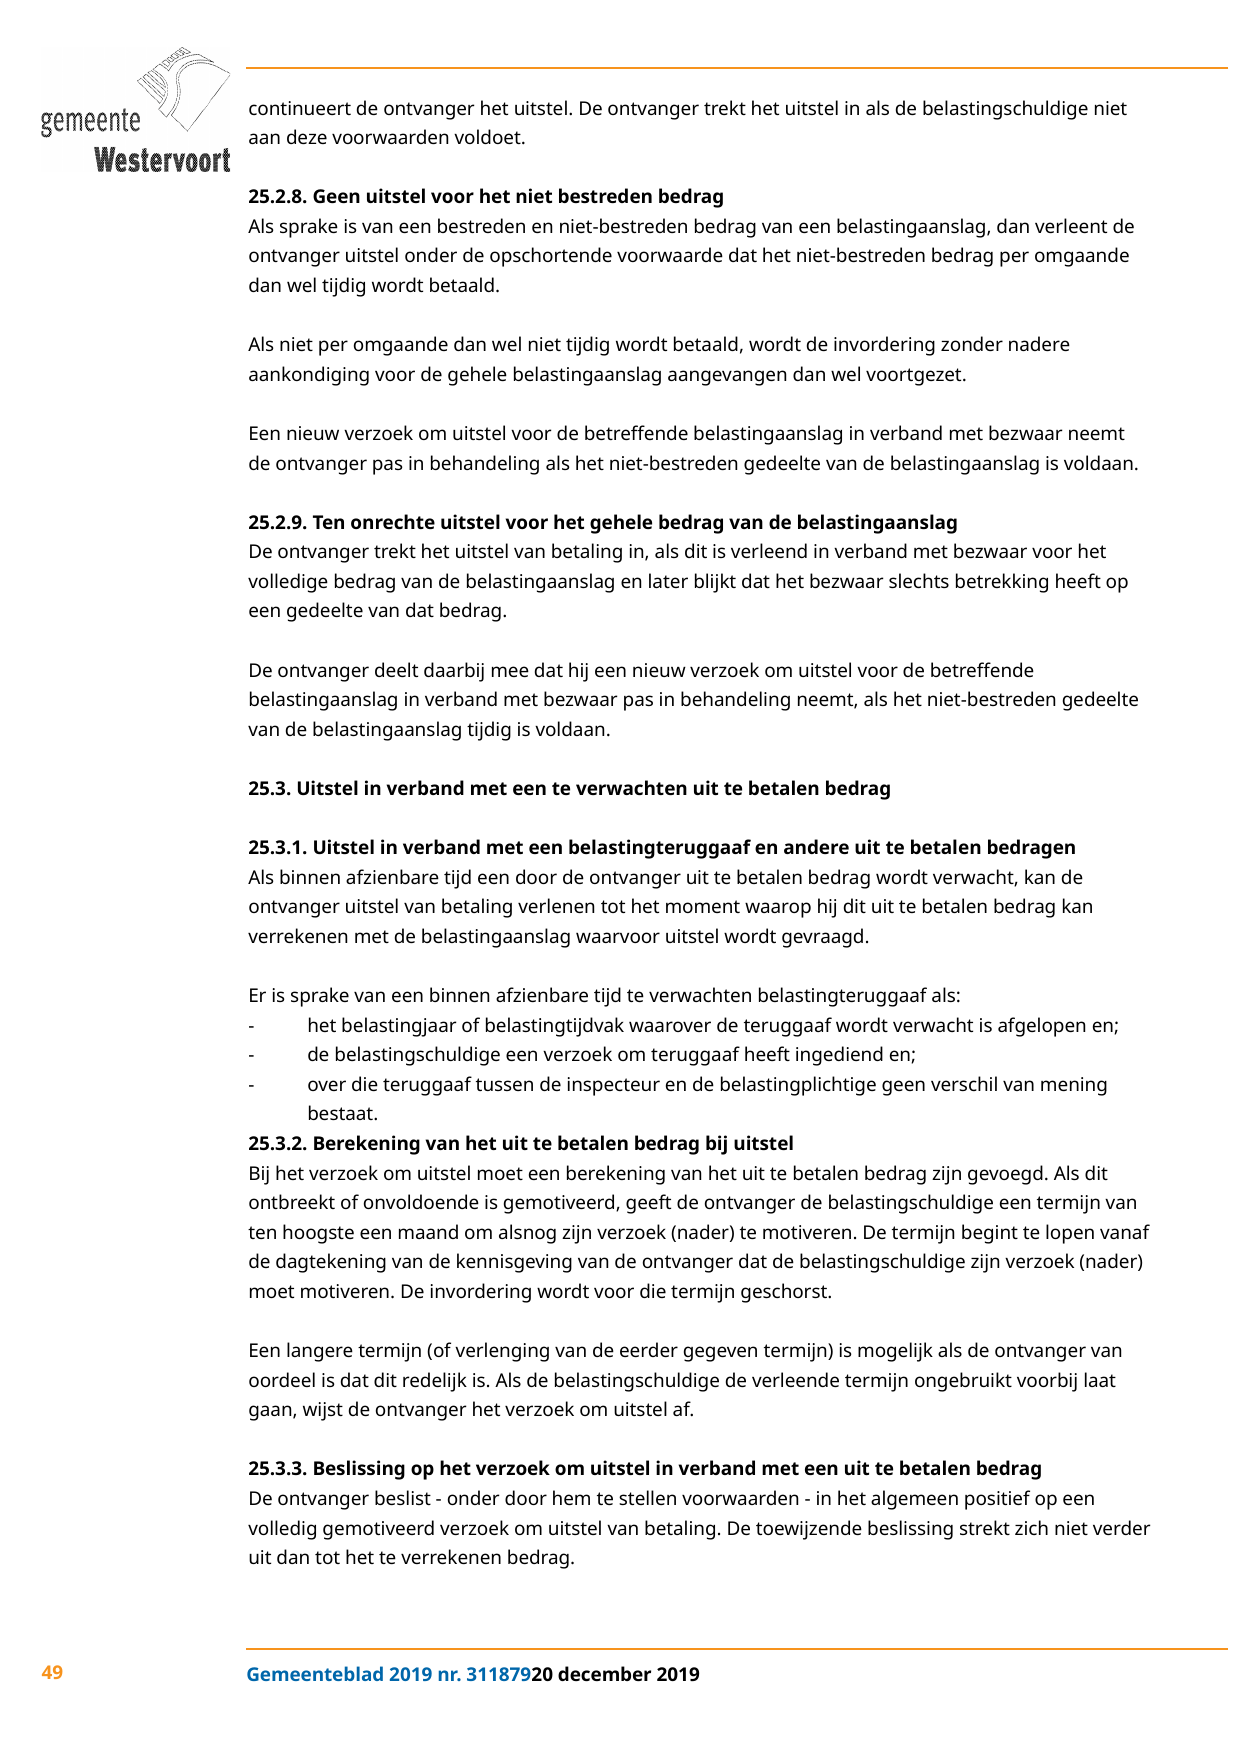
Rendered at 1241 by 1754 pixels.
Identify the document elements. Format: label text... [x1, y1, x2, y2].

text continueert de ontvanger het uitstel. De ontvanger trekt het uitstel in als de belastingschuldige niet aan deze voorwaarden voldoet. [248, 95, 1152, 150]
text 25.2.9. Ten onrechte uitstel voor het gehele bedrag van de belastingaanslag [248, 509, 1152, 535]
text Een langere termijn (of verlenging van de eerder gegeven termijn) is mogelijk als de ontvanger van oordeel is dat dit redelijk is. Als de belastingschuldige de verleende termijn ongebruikt voorbij laat gaan, wijst de ontvanger het verzoek om uitstel af. [248, 1337, 1152, 1422]
text Als niet per omgaande dan wel niet tijdig wordt betaald, wordt de invordering zonder nadere aankondiging voor de gehele belastingaanslag aangevangen dan wel voortgezet. [248, 331, 1152, 387]
list het belastingjaar of belastingtijdvak waarover de teruggaaf wordt verwacht is afgelopen en; [248, 1012, 1152, 1038]
text De ontvanger deelt daarbij mee dat hij een nieuw verzoek om uitstel voor de betreffende belastingaanslag in verband met bezwaar pas in behandeling neemt, als het niet-bestreden gedeelte van de belastingaanslag tijdig is voldaan. [248, 657, 1152, 742]
text 25.2.8. Geen uitstel voor het niet bestreden bedrag [248, 183, 1152, 209]
text Bij het verzoek om uitstel moet een berekening van het uit te betalen bedrag zijn gevoegd. Als dit ontbreekt of onvoldoende is gemotiveerd, geeft de ontvanger de belastingschuldige een termijn van ten hoogste een maand om alsnog zijn verzoek (nader) te motiveren. De termijn begint te lopen vanaf de dagtekening van de kennisgeving van de ontvanger dat de belastingschuldige zijn verzoek (nader) moet motiveren. De invordering wordt voor die termijn geschorst. [248, 1160, 1152, 1304]
text 25.3. Uitstel in verband met een te verwachten uit te betalen bedrag [248, 775, 1152, 801]
text Als binnen afzienbare tijd een door de ontvanger uit te betalen bedrag wordt verwacht, kan de ontvanger uitstel van betaling verlenen tot het moment waarop hij dit uit te betalen bedrag kan verrekenen met de belastingaanslag waarvoor uitstel wordt gevraagd. [248, 864, 1152, 949]
text Er is sprake van een binnen afzienbare tijd te verwachten belastingteruggaaf als: [248, 982, 1152, 1008]
text De ontvanger trekt het uitstel van betaling in, als dit is verleend in verband met bezwaar voor het volledige bedrag van de belastingaanslag en later blijkt dat het bezwaar slechts betrekking heeft op een gedeelte van dat bedrag. [248, 538, 1152, 623]
text De ontvanger beslist - onder door hem te stellen voorwaarden - in het algemeen positief op een volledig gemotiveerd verzoek om uitstel van betaling. De toewijzende beslissing strekt zich niet verder uit dan tot het te verrekenen bedrag. [248, 1485, 1152, 1570]
text 25.3.2. Berekening van het uit te betalen bedrag bij uitstel [248, 1130, 1152, 1156]
text 25.3.1. Uitstel in verband met een belastingteruggaaf en andere uit te betalen bedragen [248, 834, 1152, 860]
text Een nieuw verzoek om uitstel voor de betreffende belastingaanslag in verband met bezwaar neemt de ontvanger pas in behandeling als het niet-bestreden gedeelte van de belastingaanslag is voldaan. [248, 420, 1152, 476]
text Als sprake is van een bestreden en niet-bestreden bedrag van een belastingaanslag, dan verleent de ontvanger uitstel onder de opschortende voorwaarde dat het niet-bestreden bedrag per omgaande dan wel tijdig wordt betaald. [248, 213, 1152, 298]
list de belastingschuldige een verzoek om teruggaaf heeft ingediend en; [248, 1041, 1152, 1067]
list over die teruggaaf tussen de inspecteur en de belastingplichtige geen verschil van mening bestaat. [248, 1071, 1152, 1126]
picture [41, 47, 231, 172]
text 25.3.3. Beslissing op het verzoek om uitstel in verband met een uit te betalen bedrag [248, 1456, 1152, 1481]
